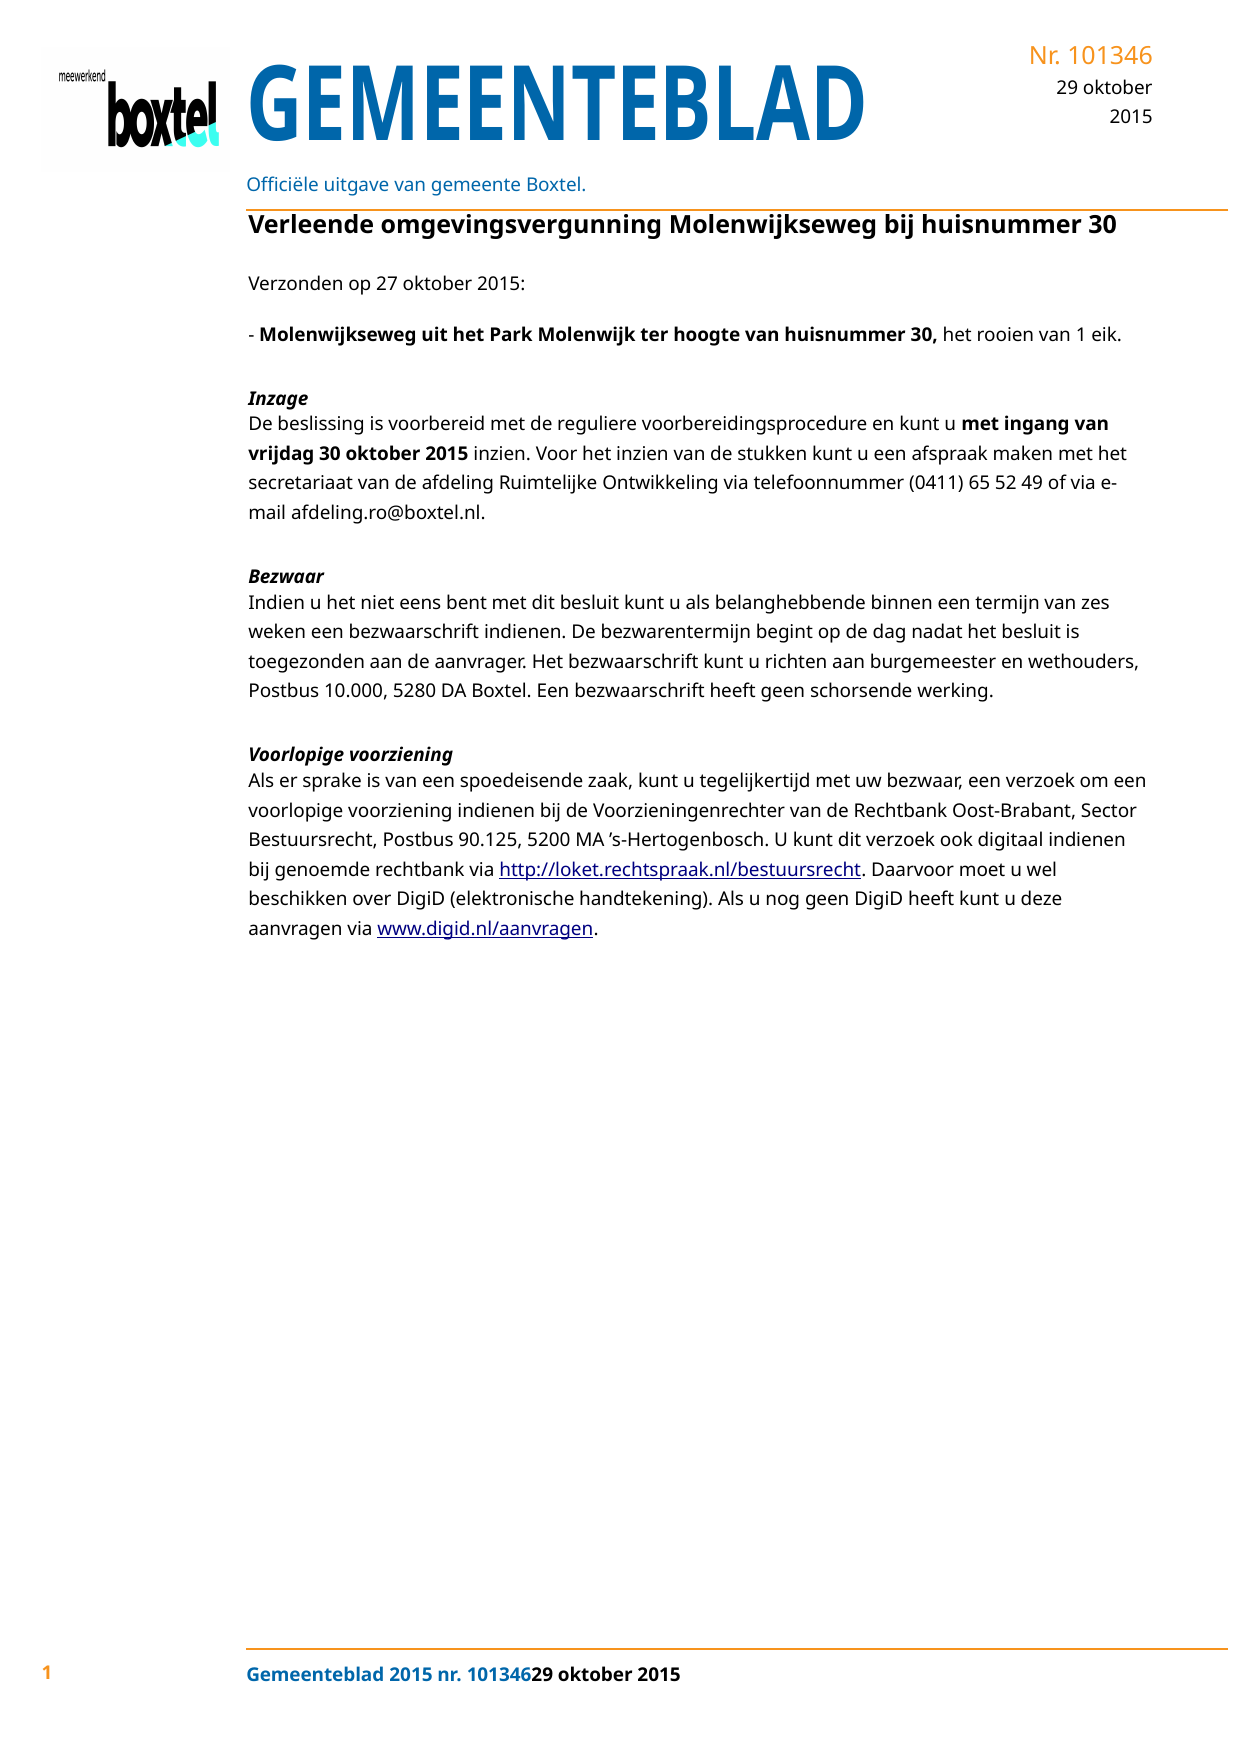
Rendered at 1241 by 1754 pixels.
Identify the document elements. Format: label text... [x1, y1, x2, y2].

text Indien u het niet eens bent met dit besluit kunt u als belanghebbende binnen een termijn van zes weken een bezwaarschrift indienen. De bezwarentermijn begint op de dag nadat het besluit is toegezonden aan de aanvrager. Het bezwaarschrift kunt u richten aan burgemeester en wethouders, Postbus 10.000, 5280 DA Boxtel. Een bezwaarschrift heeft geen schorsende werking. [248, 589, 1152, 703]
text Inzage [248, 385, 1152, 410]
text De beslissing is voorbereid met de reguliere voorbereidingsprocedure en kunt u met ingang van vrijdag 30 oktober 2015 inzien. Voor het inzien van de stukken kunt u een afspraak maken met het secretariaat van de afdeling Ruimtelijke Ontwikkeling via telefoonnummer (0411) 65 52 49 of via e-mail afdeling.ro@boxtel.nl. [248, 410, 1152, 525]
text - Molenwijkseweg uit het Park Molenwijk ter hoogte van huisnummer 30, het rooien van 1 eik. [248, 321, 1152, 346]
text Verzonden op 27 oktober 2015: [248, 270, 1152, 296]
text Verleende omgevingsvergunning Molenwijkseweg bij huisnummer 30 [248, 211, 1152, 241]
text Bezwaar [248, 563, 1152, 589]
text Voorlopige voorziening [248, 742, 1152, 767]
picture [41, 47, 231, 172]
text Als er sprake is van een spoedeisende zaak, kunt u tegelijkertijd met uw bezwaar, een verzoek om een voorlopige voorziening indienen bij de Voorzieningenrechter van de Rechtbank Oost-Brabant, Sector Bestuursrecht, Postbus 90.125, 5200 MA ’s-Hertogenbosch. U kunt dit verzoek ook digitaal indienen bij genoemde rechtbank via http://loket.rechtspraak.nl/bestuursrecht. Daarvoor moet u wel beschikken over DigiD (elektronische handtekening). Als u nog geen DigiD heeft kunt u deze aanvragen via www.digid.nl/aanvragen. [248, 767, 1152, 941]
